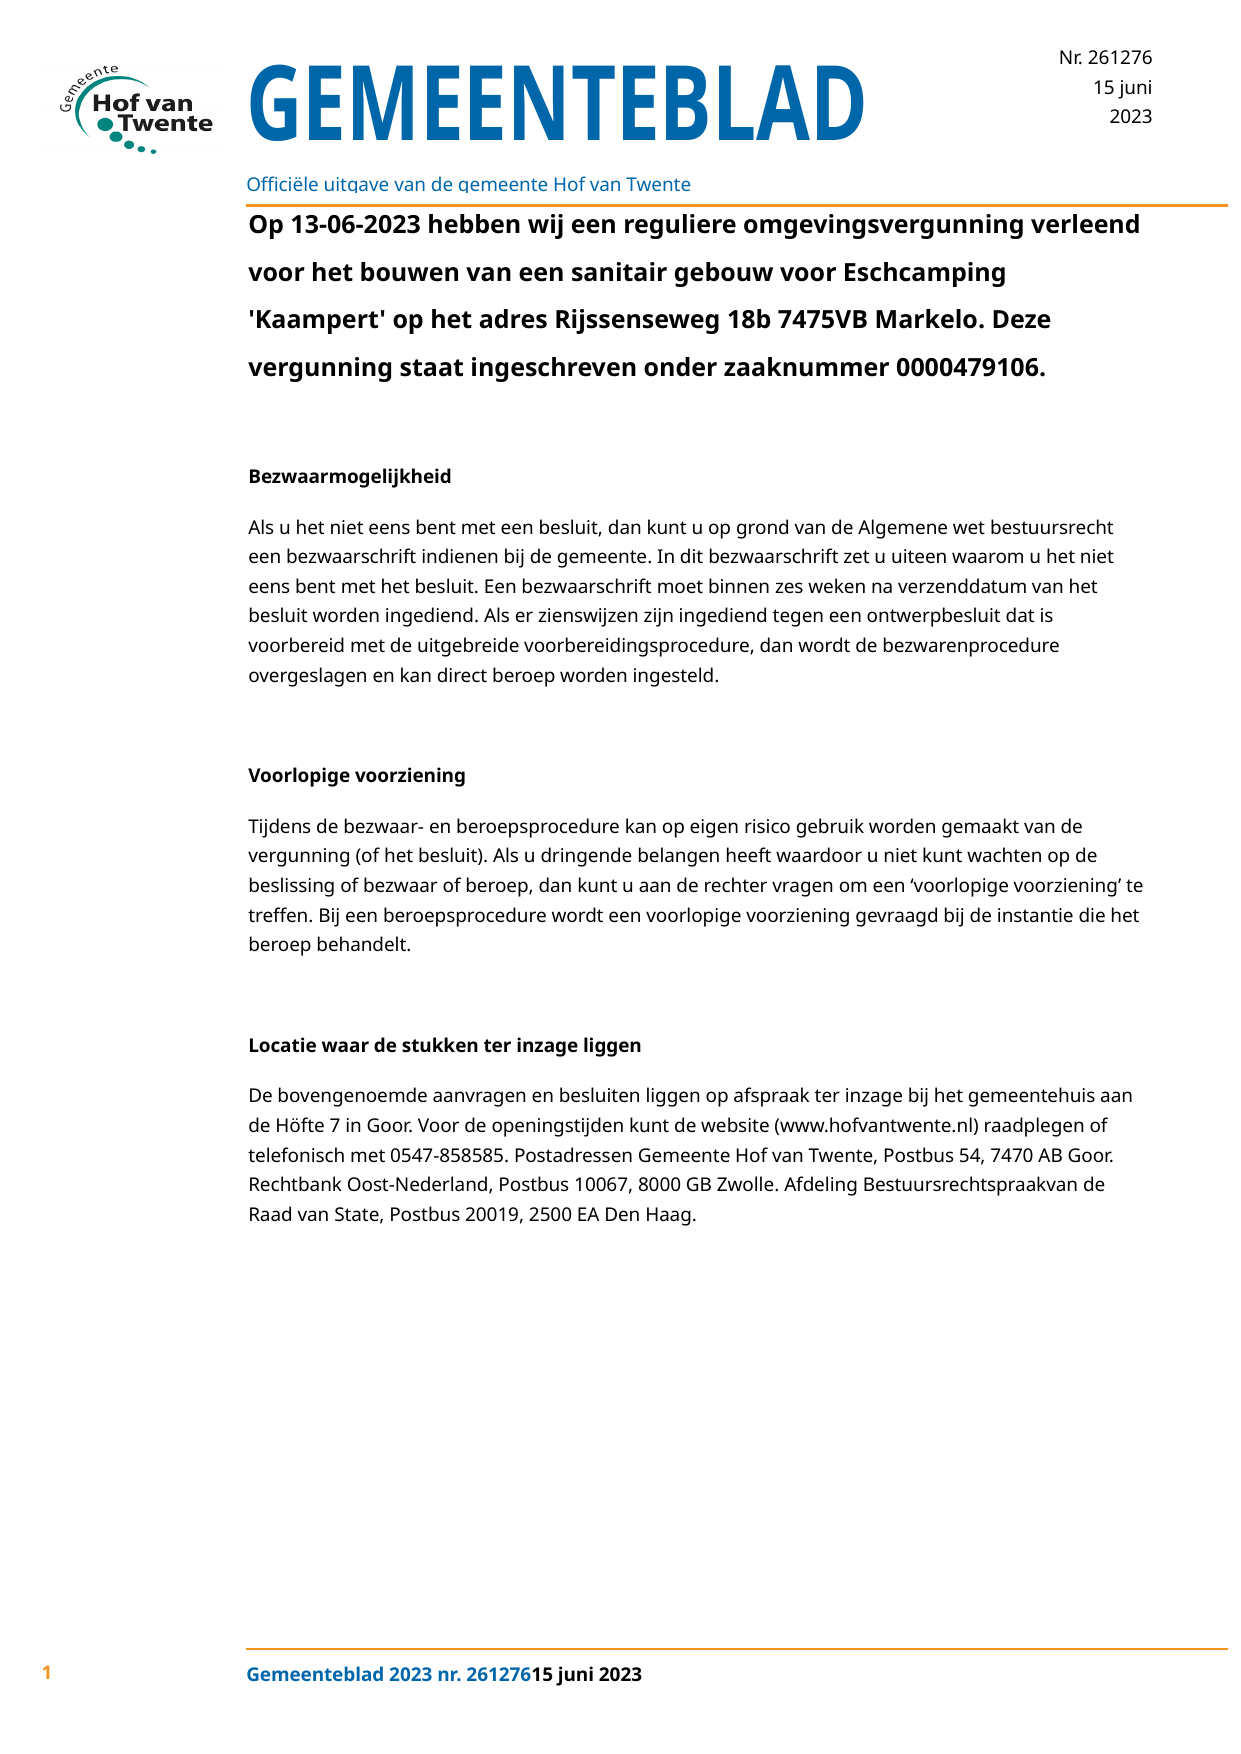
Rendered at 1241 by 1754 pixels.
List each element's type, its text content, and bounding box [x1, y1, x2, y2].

text Bezwaarmogelijkheid [248, 463, 1152, 489]
text Locatie waar de stukken ter inzage liggen [248, 1032, 1152, 1058]
picture [41, 47, 231, 172]
text Op 13-06-2023 hebben wij een reguliere omgevingsvergunning verleend voor het bouwen van een sanitair gebouw voor Eschcamping 'Kaampert' op het adres Rijssenseweg 18b 7475VB Markelo. Deze vergunning staat ingeschreven onder zaaknummer 0000479106. [248, 207, 1152, 384]
text De bovengenoemde aanvragen en besluiten liggen op afspraak ter inzage bij het gemeentehuis aan de Höfte 7 in Goor. Voor de openingstijden kunt de website (www.hofvantwente.nl) raadplegen of telefonisch met 0547-858585. Postadressen Gemeente Hof van Twente, Postbus 54, 7470 AB Goor. Rechtbank Oost-Nederland, Postbus 10067, 8000 GB Zwolle. Afdeling Bestuursrechtspraakvan de Raad van State, Postbus 20019, 2500 EA Den Haag. [248, 1083, 1152, 1227]
text Tijdens de bezwaar- en beroepsprocedure kan op eigen risico gebruik worden gemaakt van de vergunning (of het besluit). Als u dringende belangen heeft waardoor u niet kunt wachten op de beslissing of bezwaar of beroep, dan kunt u aan de rechter vragen om een ‘voorlopige voorziening’ te treffen. Bij een beroepsprocedure wordt een voorlopige voorziening gevraagd bij de instantie die het beroep behandelt. [248, 813, 1152, 957]
text Voorlopige voorziening [248, 763, 1152, 788]
text Als u het niet eens bent met een besluit, dan kunt u op grond van de Algemene wet bestuursrecht een bezwaarschrift indienen bij de gemeente. In dit bezwaarschrift zet u uiteen waarom u het niet eens bent met het besluit. Een bezwaarschrift moet binnen zes weken na verzenddatum van het besluit worden ingediend. Als er zienswijzen zijn ingediend tegen een ontwerpbesluit dat is voorbereid met de uitgebreide voorbereidingsprocedure, dan wordt de bezwarenprocedure overgeslagen en kan direct beroep worden ingesteld. [248, 514, 1152, 688]
